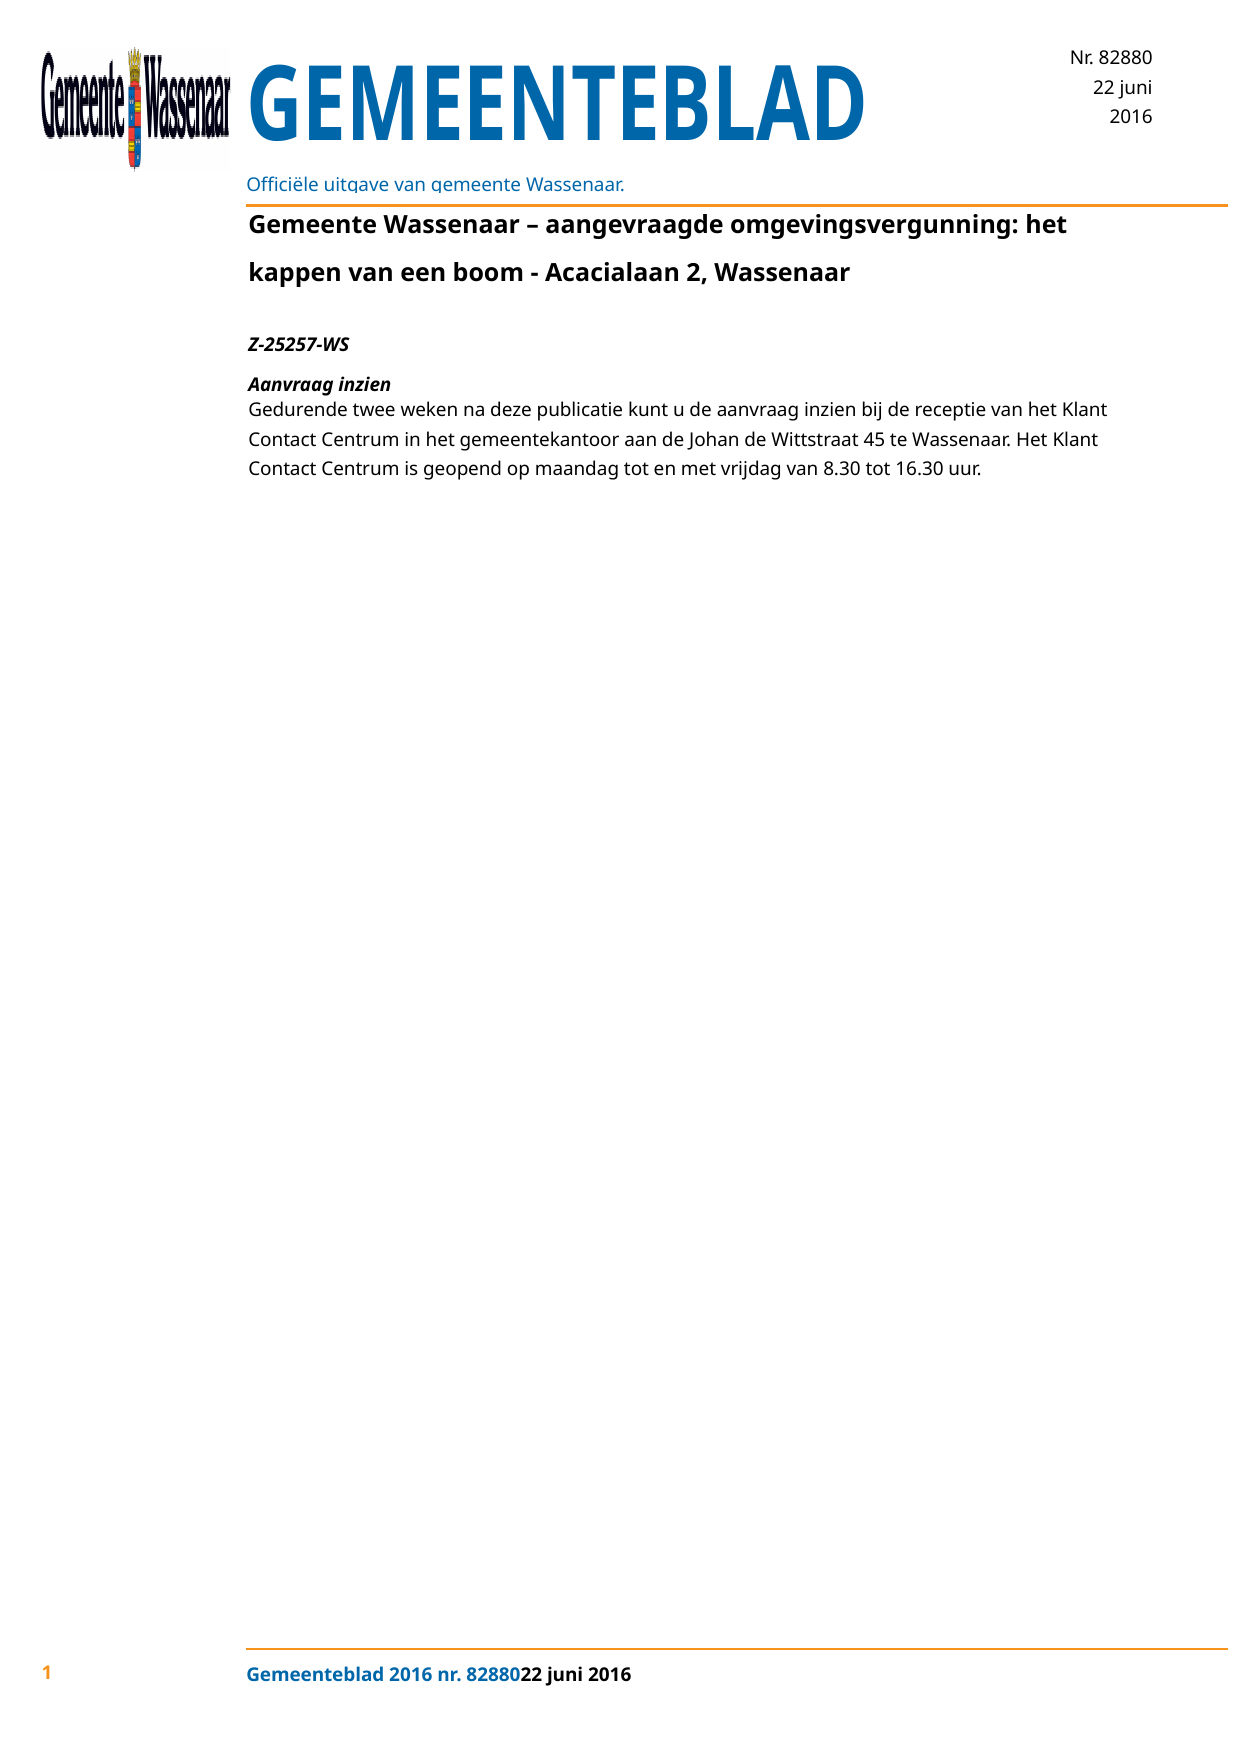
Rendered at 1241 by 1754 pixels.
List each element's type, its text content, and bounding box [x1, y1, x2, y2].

text Z-25257-WS [248, 331, 1152, 357]
text Gedurende twee weken na deze publicatie kunt u de aanvraag inzien bij de receptie van het Klant Contact Centrum in het gemeentekantoor aan de Johan de Wittstraat 45 te Wassenaar. Het Klant Contact Centrum is geopend op maandag tot en met vrijdag van 8.30 tot 16.30 uur. [248, 396, 1152, 481]
text Gemeente Wassenaar – aangevraagde omgevingsvergunning: het kappen van een boom - Acacialaan 2, Wassenaar [248, 207, 1152, 288]
picture [41, 47, 231, 172]
text Aanvraag inzien [248, 371, 1152, 396]
